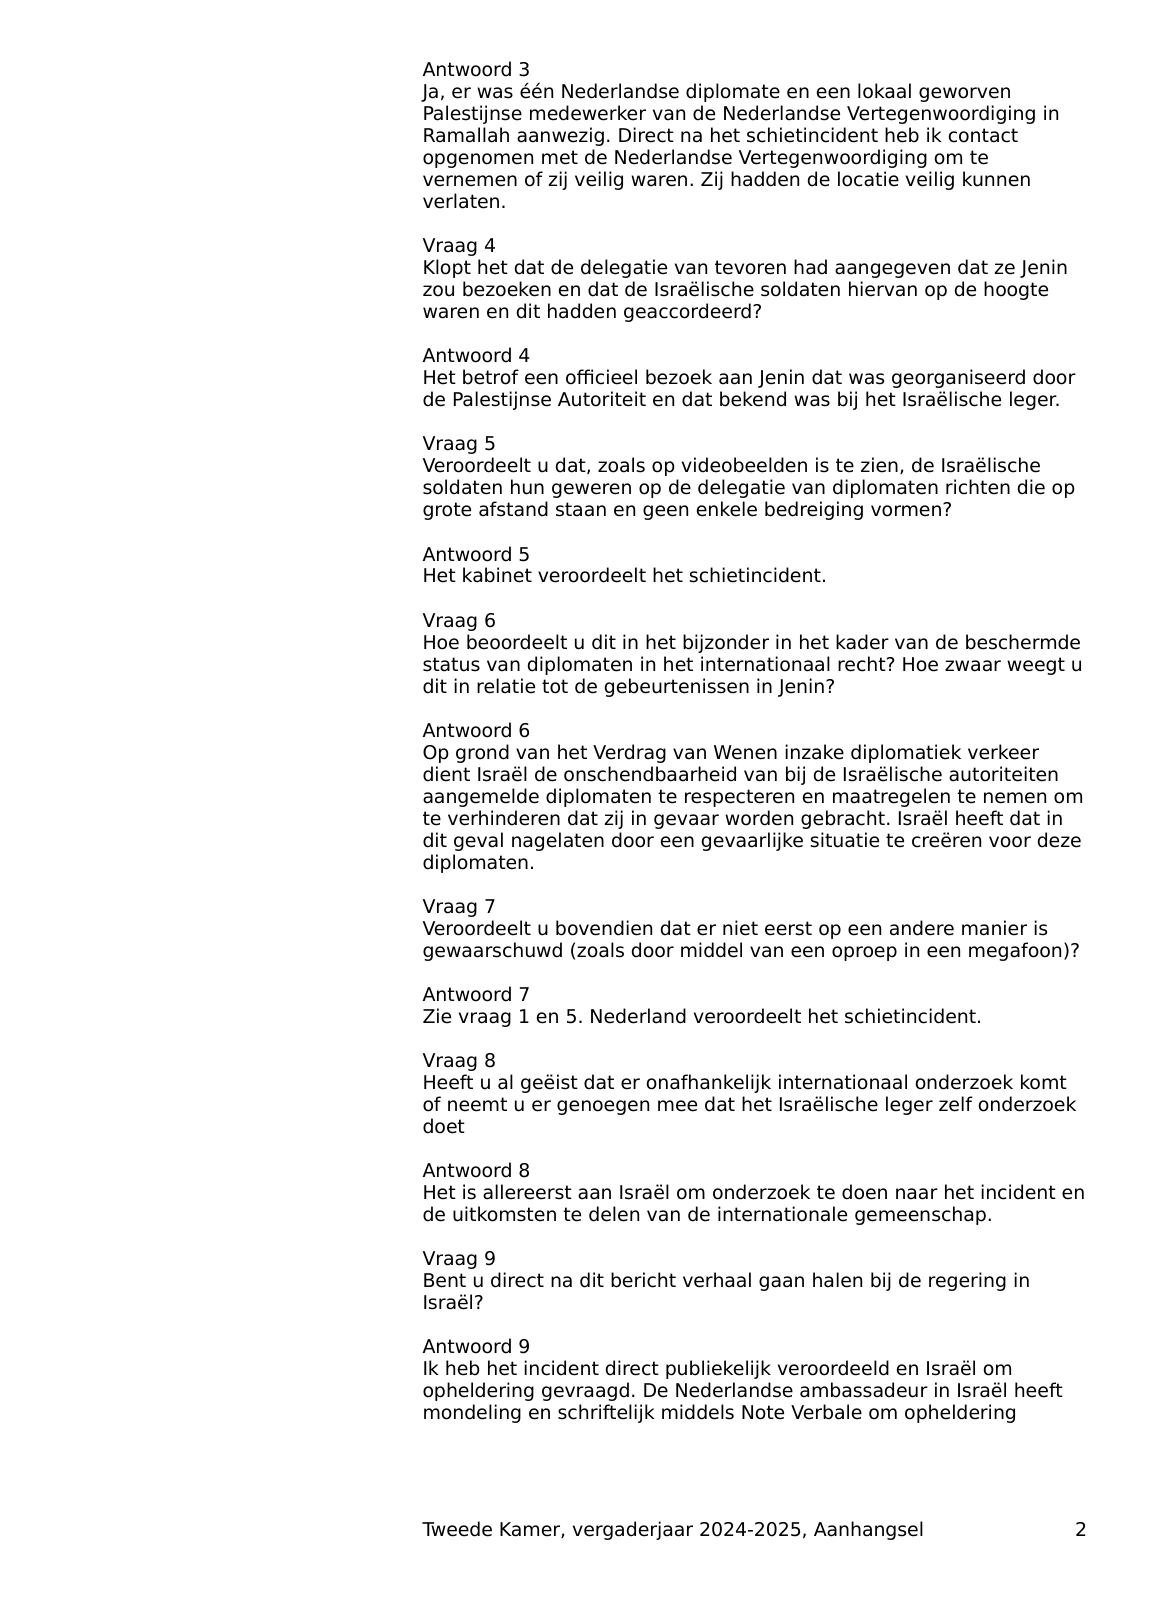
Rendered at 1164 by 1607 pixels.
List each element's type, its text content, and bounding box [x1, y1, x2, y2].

text Zie vraag 1 en 5. Nederland veroordeelt het schietincident. [422, 1006, 1087, 1028]
text Vraag 8 [422, 1050, 1087, 1072]
text Antwoord 5 [422, 543, 1087, 565]
text Ja, er was één Nederlandse diplomate en een lokaal geworven Palestijnse medewerker van de Nederlandse Vertegenwoordiging in Ramallah aanwezig. Direct na het schietincident heb ik contact opgenomen met de Nederlandse Vertegenwoordiging om te vernemen of zij veilig waren. Zij hadden de locatie veilig kunnen verlaten. [422, 81, 1087, 213]
text Antwoord 3 [422, 59, 1087, 81]
text Het is allereerst aan Israël om onderzoek te doen naar het incident en de uitkomsten te delen van de internationale gemeenschap. [422, 1182, 1087, 1226]
text Vraag 4 [422, 235, 1087, 257]
text Het betrof een officieel bezoek aan Jenin dat was georganiseerd door de Palestijnse Autoriteit en dat bekend was bij het Israëlische leger. [422, 367, 1087, 411]
text Vraag 5 [422, 433, 1087, 455]
text Antwoord 4 [422, 345, 1087, 367]
text Vraag 7 [422, 896, 1087, 918]
text Antwoord 6 [422, 720, 1087, 742]
text Antwoord 8 [422, 1160, 1087, 1182]
text Op grond van het Verdrag van Wenen inzake diplomatiek verkeer dient Israël de onschendbaarheid van bij de Israëlische autoriteiten aangemelde diplomaten te respecteren en maatregelen te nemen om te verhinderen dat zij in gevaar worden gebracht. Israël heeft dat in dit geval nagelaten door een gevaarlijke situatie te creëren voor deze diplomaten. [422, 742, 1087, 873]
text Veroordeelt u bovendien dat er niet eerst op een andere manier is gewaarschuwd (zoals door middel van een oproep in een megafoon)? [422, 918, 1087, 962]
text Bent u direct na dit bericht verhaal gaan halen bij de regering in Israël? [422, 1270, 1087, 1314]
text Ik heb het incident direct publiekelijk veroordeeld en Israël om opheldering gevraagd. De Nederlandse ambassadeur in Israël heeft mondeling en schriftelijk middels Note Verbale om opheldering [422, 1358, 1087, 1424]
text Antwoord 7 [422, 984, 1087, 1006]
text Vraag 9 [422, 1248, 1087, 1270]
text Antwoord 9 [422, 1336, 1087, 1358]
text Het kabinet veroordeelt het schietincident. [422, 565, 1087, 587]
text Heeft u al geëist dat er onafhankelijk internationaal onderzoek komt of neemt u er genoegen mee dat het Israëlische leger zelf onderzoek doet [422, 1072, 1087, 1138]
text Klopt het dat de delegatie van tevoren had aangegeven dat ze Jenin zou bezoeken en dat de Israëlische soldaten hiervan op de hoogte waren en dit hadden geaccordeerd? [422, 257, 1087, 323]
text Vraag 6 [422, 609, 1087, 632]
text Veroordeelt u dat, zoals op videobeelden is te zien, de Israëlische soldaten hun geweren op de delegatie van diplomaten richten die op grote afstand staan en geen enkele bedreiging vormen? [422, 455, 1087, 521]
text Hoe beoordeelt u dit in het bijzonder in het kader van de beschermde status van diplomaten in het internationaal recht? Hoe zwaar weegt u dit in relatie tot de gebeurtenissen in Jenin? [422, 632, 1087, 697]
